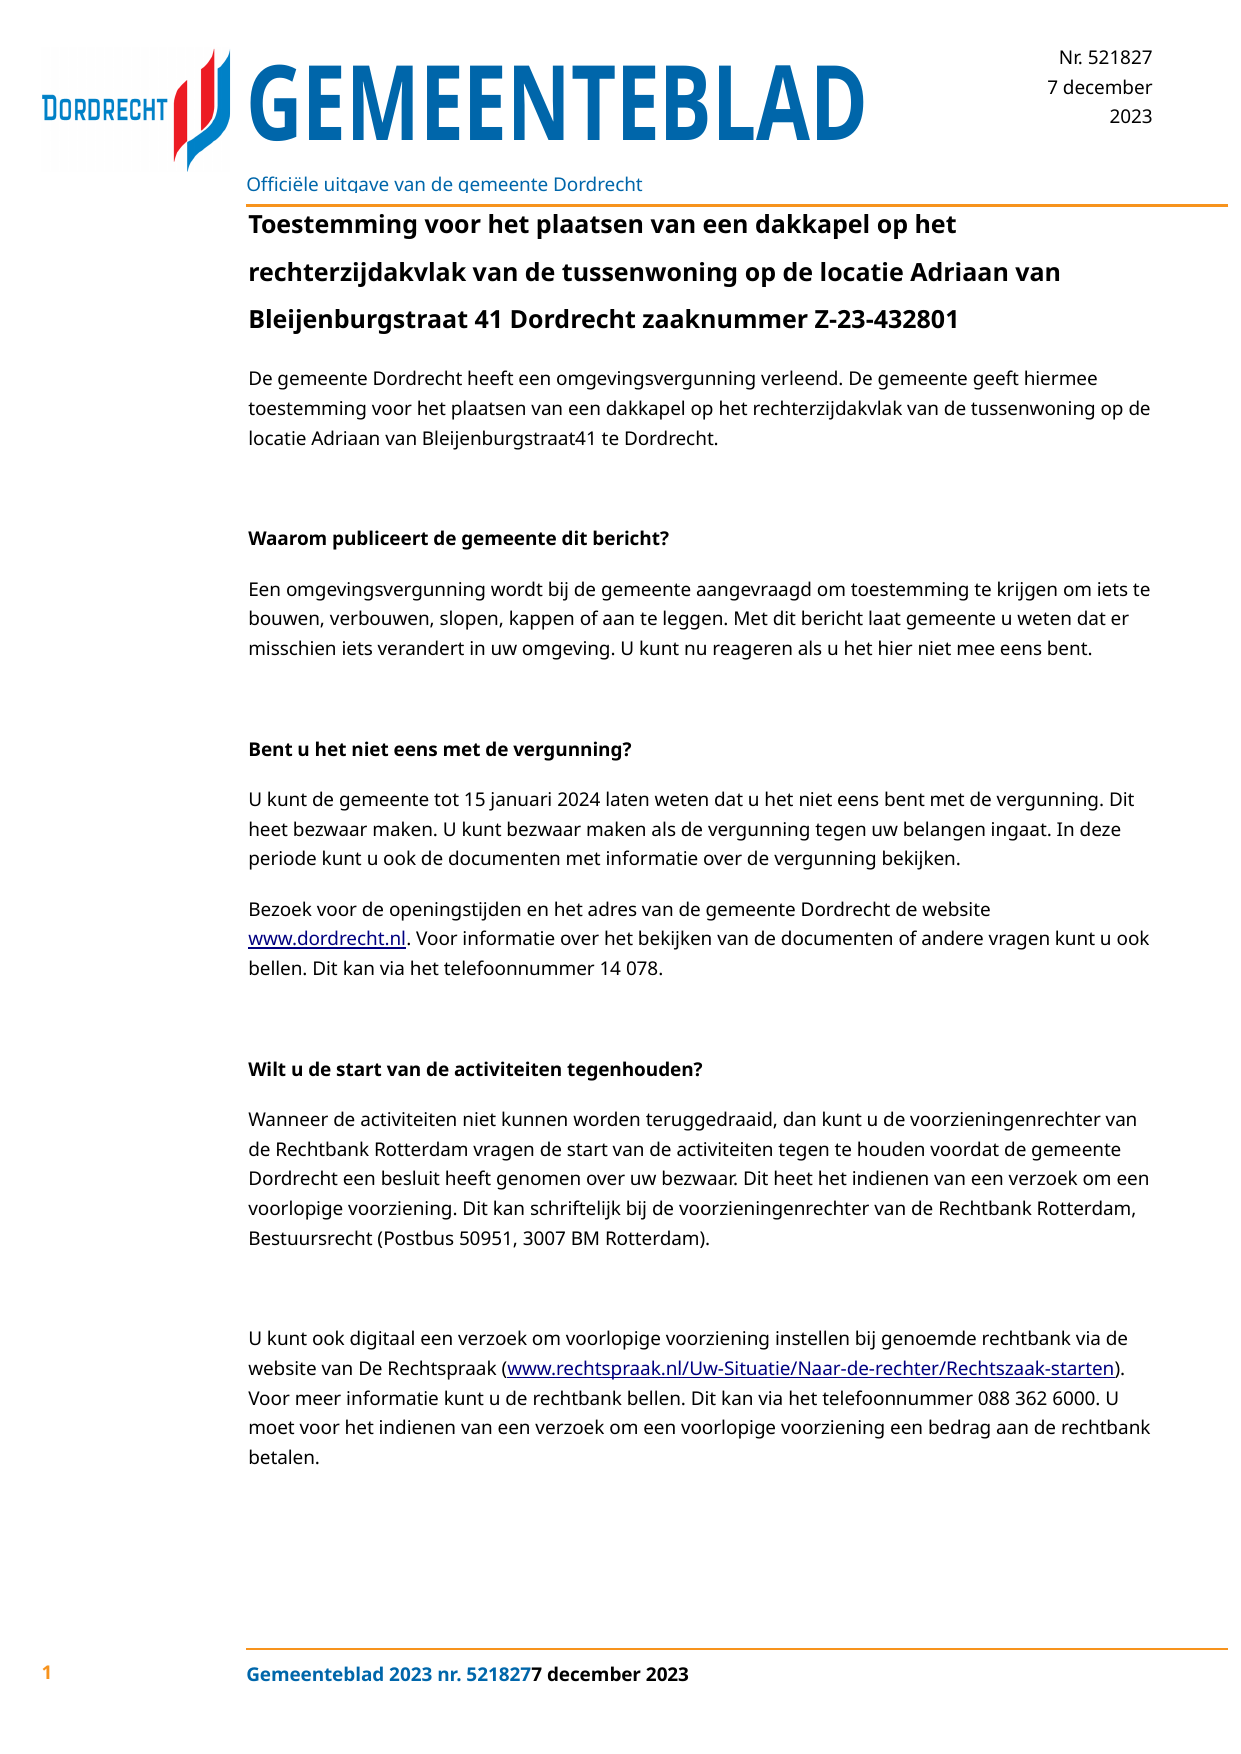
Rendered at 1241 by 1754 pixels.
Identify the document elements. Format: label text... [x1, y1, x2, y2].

text Wilt u de start van de activiteiten tegenhouden? [248, 1056, 1152, 1082]
text Een omgevingsvergunning wordt bij de gemeente aangevraagd om toestemming te krijgen om iets te bouwen, verbouwen, slopen, kappen of aan te leggen. Met dit bericht laat gemeente u weten dat er misschien iets verandert in uw omgeving. U kunt nu reageren als u het hier niet mee eens bent. [248, 576, 1152, 661]
text Toestemming voor het plaatsen van een dakkapel op het rechterzijdakvlak van de tussenwoning op de locatie Adriaan van Bleijenburgstraat 41 Dordrecht zaaknummer Z-23-432801 [248, 207, 1152, 336]
text Bent u het niet eens met de vergunning? [248, 736, 1152, 762]
text U kunt ook digitaal een verzoek om voorlopige voorziening instellen bij genoemde rechtbank via de website van De Rechtspraak (www.rechtspraak.nl/Uw-Situatie/Naar-de-rechter/Rechtszaak-starten). Voor meer informatie kunt u de rechtbank bellen. Dit kan via het telefoonnummer 088 362 6000. U moet voor het indienen van een verzoek om een voorlopige voorziening een bedrag aan de rechtbank betalen. [248, 1326, 1152, 1469]
picture [41, 47, 231, 172]
text U kunt de gemeente tot 15 januari 2024 laten weten dat u het niet eens bent met de vergunning. Dit heet bezwaar maken. U kunt bezwaar maken als de vergunning tegen uw belangen ingaat. In deze periode kunt u ook de documenten met informatie over de vergunning bekijken. [248, 786, 1152, 871]
text Wanneer de activiteiten niet kunnen worden teruggedraaid, dan kunt u de voorzieningenrechter van de Rechtbank Rotterdam vragen de start van de activiteiten tegen te houden voordat de gemeente Dordrecht een besluit heeft genomen over uw bezwaar. Dit heet het indienen van een verzoek om een voorlopige voorziening. Dit kan schriftelijk bij de voorzieningenrechter van de Rechtbank Rotterdam, Bestuursrecht (Postbus 50951, 3007 BM Rotterdam). [248, 1106, 1152, 1250]
text De gemeente Dordrecht heeft een omgevingsvergunning verleend. De gemeente geeft hiermee toestemming voor het plaatsen van een dakkapel op het rechterzijdakvlak van de tussenwoning op de locatie Adriaan van Bleijenburgstraat41 te Dordrecht. [248, 366, 1152, 450]
text Bezoek voor de openingstijden en het adres van de gemeente Dordrecht de website www.dordrecht.nl. Voor informatie over het bekijken van de documenten of andere vragen kunt u ook bellen. Dit kan via het telefoonnummer 14 078. [248, 896, 1152, 981]
text Waarom publiceert de gemeente dit bericht? [248, 526, 1152, 551]
